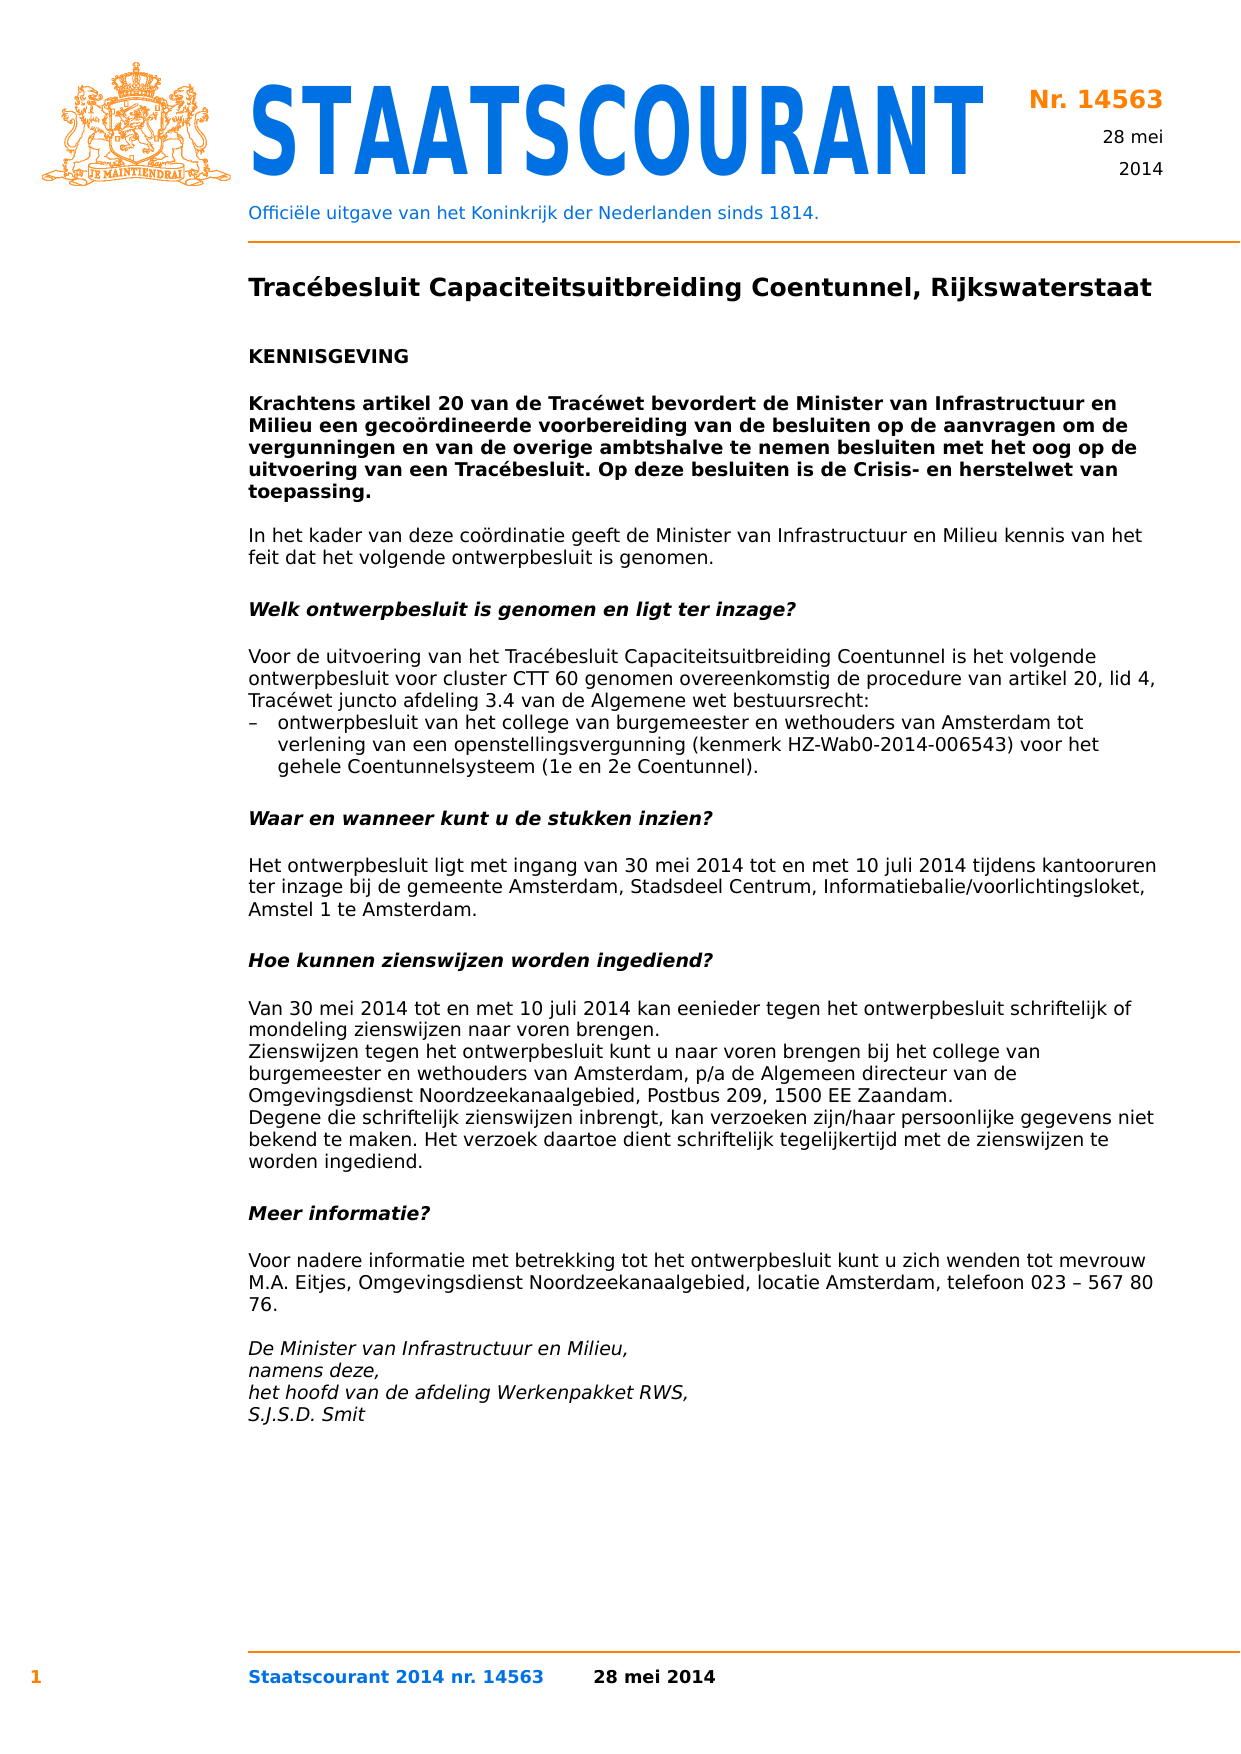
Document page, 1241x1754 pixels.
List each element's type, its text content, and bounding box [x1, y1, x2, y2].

table_header [25, 62, 248, 241]
text Het ontwerpbesluit ligt met ingang van 30 mei 2014 tot en met 10 juli 2014 tijdens kantooruren ter inzage bij de gemeente Amsterdam, Stadsdeel Centrum, Informatiebalie/voorlichtingsloket, Amstel 1 te Amsterdam. [248, 854, 1163, 920]
text De Minister van Infrastructuur en Milieu, namens deze, het hoofd van de afdeling Werkenpakket RWS, S.J.S.D. Smit [248, 1338, 1163, 1426]
text Voor nadere informatie met betrekking tot het ontwerpbesluit kunt u zich wenden tot mevrouw M.A. Eitjes, Omgevingsdienst Noordzeekanaalgebied, locatie Amsterdam, telefoon 023 – 567 80 76. [248, 1250, 1163, 1316]
text Zienswijzen tegen het ontwerpbesluit kunt u naar voren brengen bij het college van burgemeester en wethouders van Amsterdam, p/a de Algemeen directeur van de Omgevingsdienst Noordzeekanaalgebied, Postbus 209, 1500 EE Zaandam. [248, 1041, 1163, 1107]
text – ontwerpbesluit van het college van burgemeester en wethouders van Amsterdam tot verlening van een openstellingsvergunning (kenmerk HZ-Wab0-2014-006543) voor het gehele Coentunnelsysteem (1e en 2e Coentunnel). [248, 712, 1163, 777]
text Krachtens artikel 20 van de Tracéwet bevordert de Minister van Infrastructuur en Milieu een gecoördineerde voorbereiding van de besluiten op de aanvragen om de vergunningen en van de overige ambtshalve te nemen besluiten met het oog op de uitvoering van een Tracébesluit. Op deze besluiten is de Crisis- en herstelwet van toepassing. [248, 393, 1163, 503]
subtitle Hoe kunnen zienswijzen worden ingediend? [248, 950, 1163, 972]
table_cell Officiële uitgave van het Koninkrijk der Nederlanden sinds 1814. [248, 203, 1240, 241]
subtitle Meer informatie? [248, 1203, 1163, 1225]
table_header Nr. 14563 [998, 62, 1240, 121]
picture [41, 62, 231, 186]
text Degene die schriftelijk zienswijzen inbrengt, kan verzoeken zijn/haar persoonlijke gegevens niet bekend te maken. Het verzoek daartoe dient schriftelijk tegelijkertijd met de zienswijzen te worden ingediend. [248, 1107, 1163, 1173]
subtitle Welk ontwerpbesluit is genomen en ligt ter inzage? [248, 599, 1163, 621]
subtitle KENNISGEVING [248, 346, 1163, 368]
text Van 30 mei 2014 tot en met 10 juli 2014 kan eenieder tegen het ontwerpbesluit schriftelijk of mondeling zienswijzen naar voren brengen. [248, 997, 1163, 1041]
subtitle Waar en wanneer kunt u de stukken inzien? [248, 807, 1163, 829]
text In het kader van deze coördinatie geeft de Minister van Infrastructuur en Milieu kennis van het feit dat het volgende ontwerpbesluit is genomen. [248, 525, 1163, 569]
text Voor de uitvoering van het Tracébesluit Capaciteitsuitbreiding Coentunnel is het volgende ontwerpbesluit voor cluster CTT 60 genomen overeenkomstig de procedure van artikel 20, lid 4, Tracéwet juncto afdeling 3.4 van de Algemene wet bestuursrecht: [248, 646, 1163, 712]
table_cell 2014 [998, 153, 1240, 203]
table_cell 28 mei [998, 121, 1240, 153]
table_header STAATSCOURANT [248, 62, 998, 203]
subtitle Tracébesluit Capaciteitsuitbreiding Coentunnel, Rijkswaterstaat [248, 273, 1163, 302]
